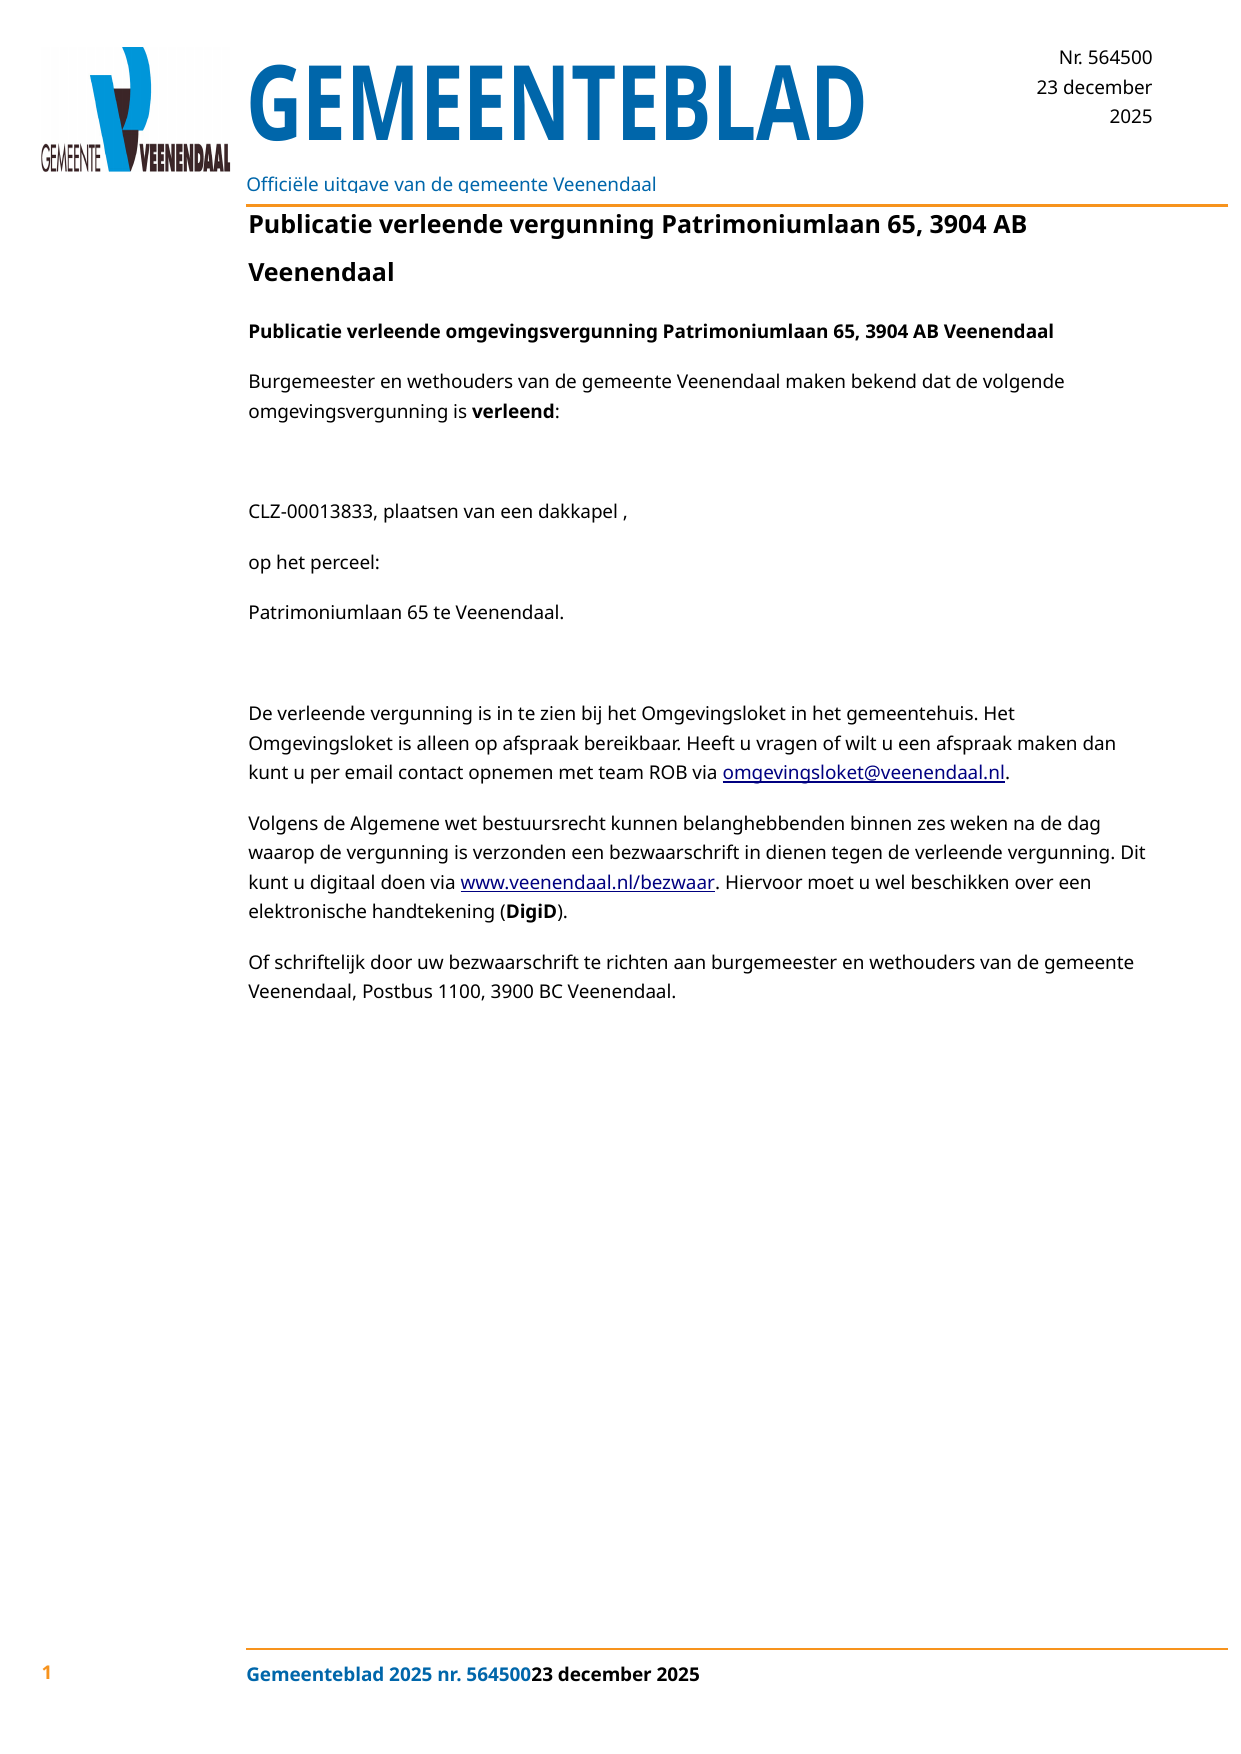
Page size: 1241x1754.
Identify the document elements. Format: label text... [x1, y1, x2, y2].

text Patrimoniumlaan 65 te Veenendaal. [248, 599, 1152, 625]
text Volgens de Algemene wet bestuursrecht kunnen belanghebbenden binnen zes weken na de dag waarop de vergunning is verzonden een bezwaarschrift in dienen tegen de verleende vergunning. Dit kunt u digitaal doen via www.veenendaal.nl/bezwaar. Hiervoor moet u wel beschikken over een elektronische handtekening (DigiD). [248, 810, 1152, 924]
picture [41, 47, 130, 172]
text De verleende vergunning is in te zien bij het Omgevingsloket in het gemeentehuis. Het Omgevingsloket is alleen op afspraak bereikbaar. Heeft u vragen of wilt u een afspraak maken dan kunt u per email contact opnemen met team ROB via omgevingsloket@veenendaal.nl. [248, 700, 1152, 785]
picture [123, 47, 231, 172]
text Publicatie verleende omgevingsvergunning Patrimoniumlaan 65, 3904 AB Veenendaal [248, 318, 1152, 344]
text CLZ-00013833, plaatsen van een dakkapel , [248, 499, 1152, 524]
text Burgemeester en wethouders van de gemeente Veenendaal maken bekend dat de volgende omgevingsvergunning is verleend: [248, 368, 1152, 424]
text Publicatie verleende vergunning Patrimoniumlaan 65, 3904 AB Veenendaal [248, 207, 1152, 288]
text Of schriftelijk door uw bezwaarschrift te richten aan burgemeester en wethouders van de gemeente Veenendaal, Postbus 1100, 3900 BC Veenendaal. [248, 949, 1152, 1004]
text op het perceel: [248, 549, 1152, 575]
